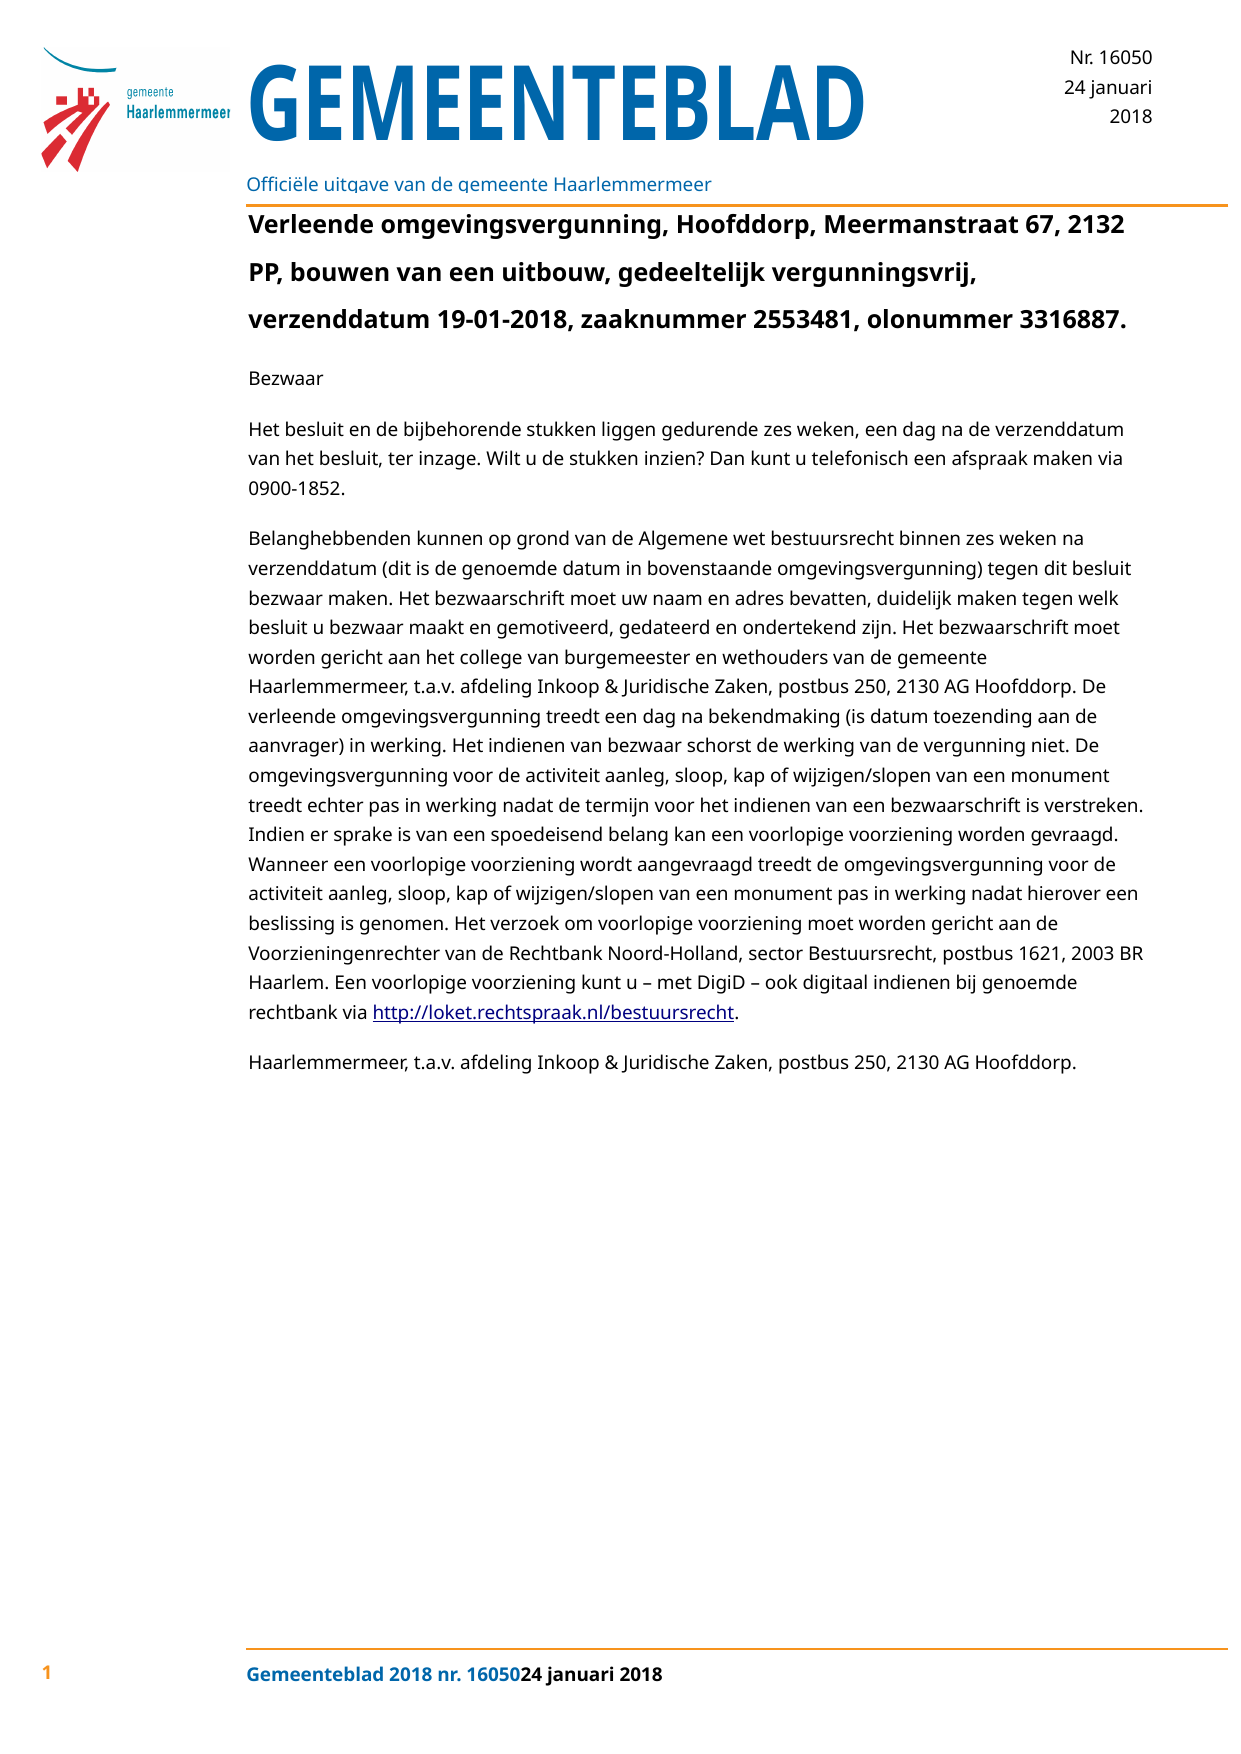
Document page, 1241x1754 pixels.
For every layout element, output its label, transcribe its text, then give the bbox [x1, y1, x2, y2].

text Bezwaar [248, 366, 1152, 391]
text Haarlemmermeer, t.a.v. afdeling Inkoop & Juridische Zaken, postbus 250, 2130 AG Hoofddorp. [248, 1049, 1152, 1075]
text Het besluit en de bijbehorende stukken liggen gedurende zes weken, een dag na de verzenddatum van het besluit, ter inzage. Wilt u de stukken inzien? Dan kunt u telefonisch een afspraak maken via 0900-1852. [248, 416, 1152, 501]
text Belanghebbenden kunnen op grond van de Algemene wet bestuursrecht binnen zes weken na verzenddatum (dit is de genoemde datum in bovenstaande omgevingsvergunning) tegen dit besluit bezwaar maken. Het bezwaarschrift moet uw naam en adres bevatten, duidelijk maken tegen welk besluit u bezwaar maakt en gemotiveerd, gedateerd en ondertekend zijn. Het bezwaarschrift moet worden gericht aan het college van burgemeester en wethouders van de gemeente Haarlemmermeer, t.a.v. afdeling Inkoop & Juridische Zaken, postbus 250, 2130 AG Hoofddorp. De verleende omgevingsvergunning treedt een dag na bekendmaking (is datum toezending aan de aanvrager) in werking. Het indienen van bezwaar schorst de werking van de vergunning niet. De omgevingsvergunning voor de activiteit aanleg, sloop, kap of wijzigen/slopen van een monument treedt echter pas in werking nadat de termijn voor het indienen van een bezwaarschrift is verstreken. Indien er sprake is van een spoedeisend belang kan een voorlopige voorziening worden gevraagd. Wanneer een voorlopige voorziening wordt aangevraagd treedt de omgevingsvergunning voor de activiteit aanleg, sloop, kap of wijzigen/slopen van een monument pas in werking nadat hierover een beslissing is genomen. Het verzoek om voorlopige voorziening moet worden gericht aan de Voorzieningenrechter van de Rechtbank Noord-Holland, sector Bestuursrecht, postbus 1621, 2003 BR Haarlem. Een voorlopige voorziening kunt u – met DigiD – ook digitaal indienen bij genoemde rechtbank via http://loket.rechtspraak.nl/bestuursrecht. [248, 526, 1152, 1024]
text Verleende omgevingsvergunning, Hoofddorp, Meermanstraat 67, 2132 PP, bouwen van een uitbouw, gedeeltelijk vergunningsvrij, verzenddatum 19-01-2018, zaaknummer 2553481, olonummer 3316887. [248, 207, 1152, 336]
picture [41, 47, 231, 172]
